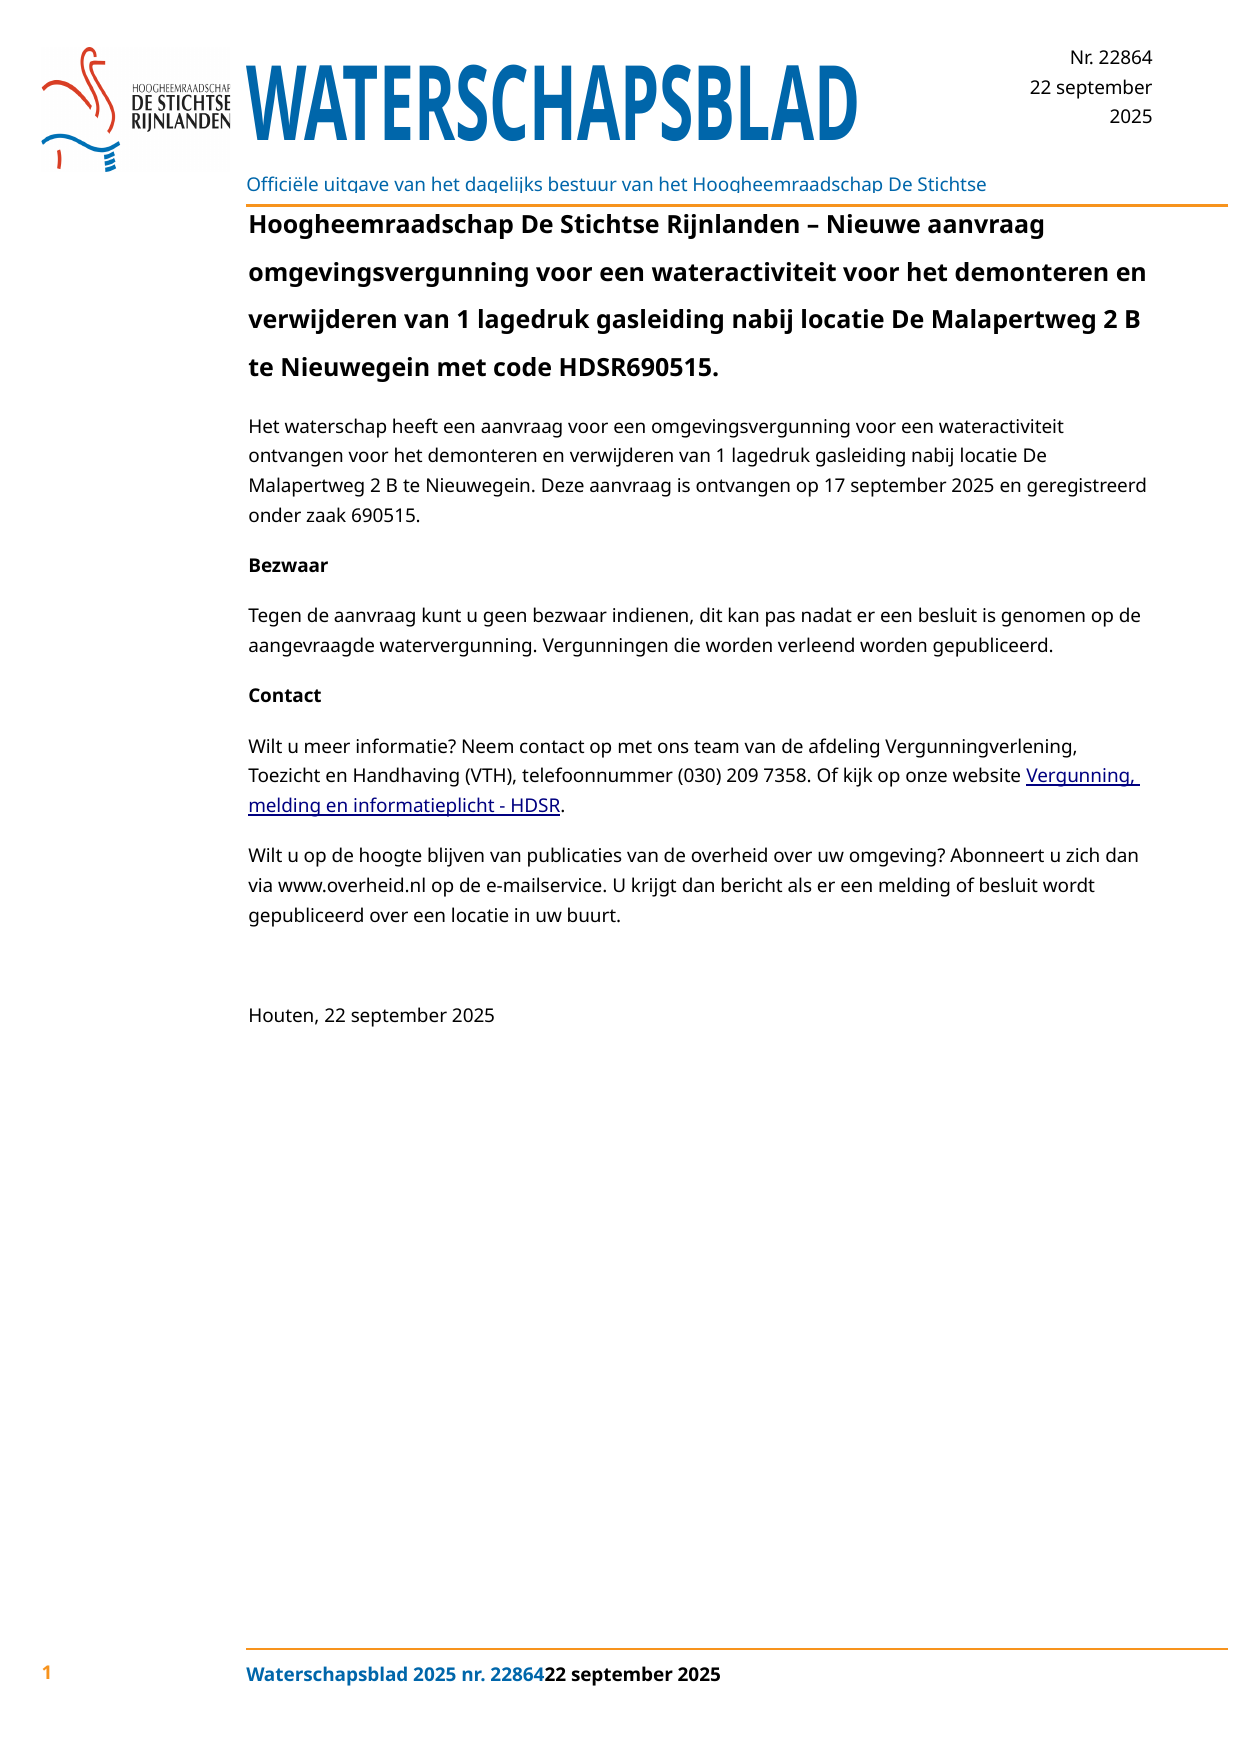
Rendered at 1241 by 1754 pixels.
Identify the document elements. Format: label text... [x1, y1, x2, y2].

text Hoogheemraadschap De Stichtse Rijnlanden – Nieuwe aanvraag omgevingsvergunning voor een wateractiviteit voor het demonteren en verwijderen van 1 lagedruk gasleiding nabij locatie De Malapertweg 2 B te Nieuwegein met code HDSR690515. [248, 207, 1152, 384]
picture [41, 47, 231, 172]
text Bezwaar [248, 552, 1152, 578]
text Het waterschap heeft een aanvraag voor een omgevingsvergunning voor een wateractiviteit ontvangen voor het demonteren en verwijderen van 1 lagedruk gasleiding nabij locatie De Malapertweg 2 B te Nieuwegein. Deze aanvraag is ontvangen op 17 september 2025 en geregistreerd onder zaak 690515. [248, 413, 1152, 528]
text Wilt u meer informatie? Neem contact op met ons team van de afdeling Vergunningverlening, Toezicht en Handhaving (VTH), telefoonnummer (030) 209 7358. Of kijk op onze website Vergunning, melding en informatieplicht - HDSR. [248, 733, 1152, 818]
text Tegen de aanvraag kunt u geen bezwaar indienen, dit kan pas nadat er een besluit is genomen op de aangevraagde watervergunning. Vergunningen die worden verleend worden gepubliceerd. [248, 603, 1152, 658]
text Contact [248, 683, 1152, 708]
text Wilt u op de hoogte blijven van publicaties van de overheid over uw omgeving? Abonneert u zich dan via www.overheid.nl op de e-mailservice. U krijgt dan bericht als er een melding of besluit wordt gepubliceerd over een locatie in uw buurt. [248, 843, 1152, 928]
text Houten, 22 september 2025 [248, 1003, 1152, 1028]
